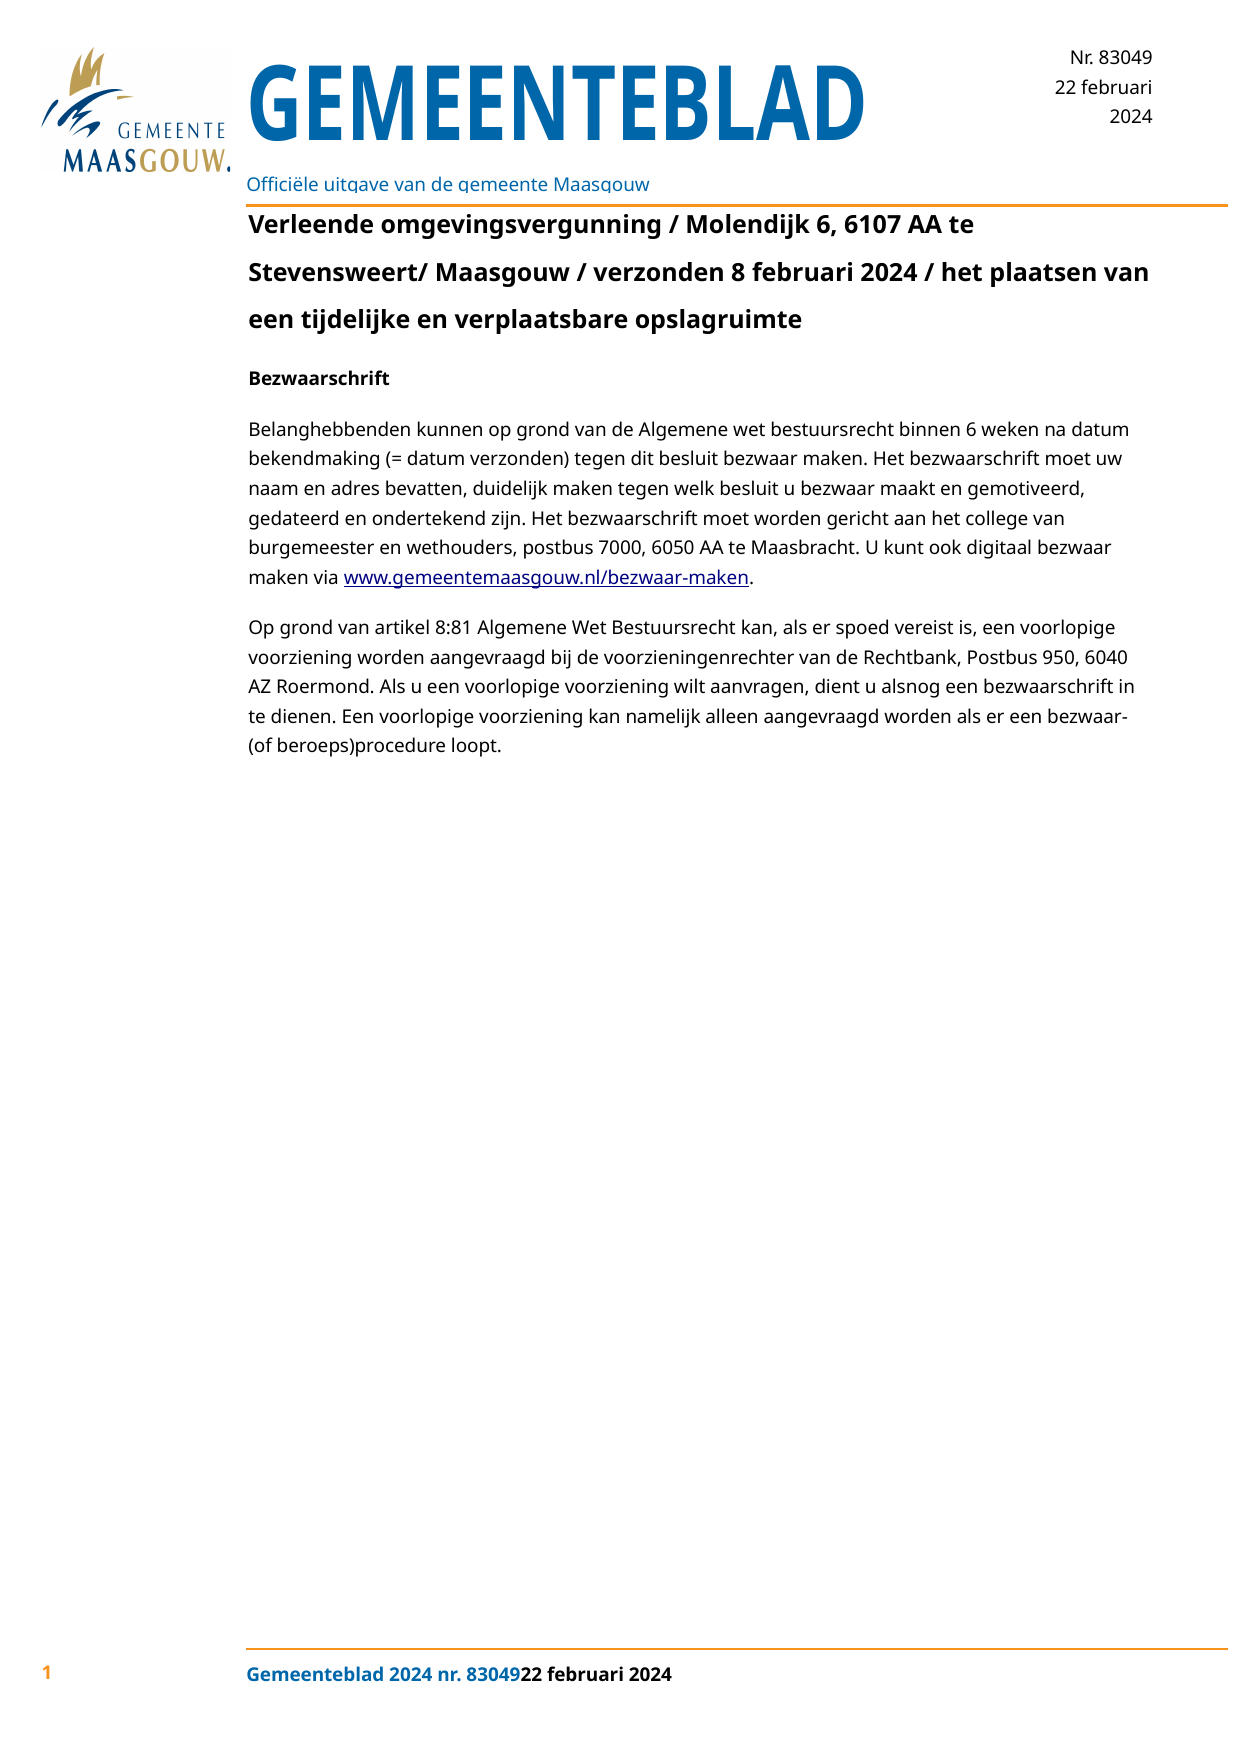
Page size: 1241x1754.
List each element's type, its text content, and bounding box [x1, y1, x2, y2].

text Verleende omgevingsvergunning / Molendijk 6, 6107 AA te Stevensweert/ Maasgouw / verzonden 8 februari 2024 / het plaatsen van een tijdelijke en verplaatsbare opslagruimte [248, 207, 1152, 336]
picture [41, 47, 231, 172]
text Belanghebbenden kunnen op grond van de Algemene wet bestuursrecht binnen 6 weken na datum bekendmaking (= datum verzonden) tegen dit besluit bezwaar maken. Het bezwaarschrift moet uw naam en adres bevatten, duidelijk maken tegen welk besluit u bezwaar maakt en gemotiveerd, gedateerd en ondertekend zijn. Het bezwaarschrift moet worden gericht aan het college van burgemeester en wethouders, postbus 7000, 6050 AA te Maasbracht. U kunt ook digitaal bezwaar maken via www.gemeentemaasgouw.nl/bezwaar-maken. [248, 416, 1152, 589]
text Op grond van artikel 8:81 Algemene Wet Bestuursrecht kan, als er spoed vereist is, een voorlopige voorziening worden aangevraagd bij de voorzieningenrechter van de Rechtbank, Postbus 950, 6040 AZ Roermond. Als u een voorlopige voorziening wilt aanvragen, dient u alsnog een bezwaarschrift in te dienen. Een voorlopige voorziening kan namelijk alleen aangevraagd worden als er een bezwaar- (of beroeps)procedure loopt. [248, 614, 1152, 758]
text Bezwaarschrift [248, 366, 1152, 391]
